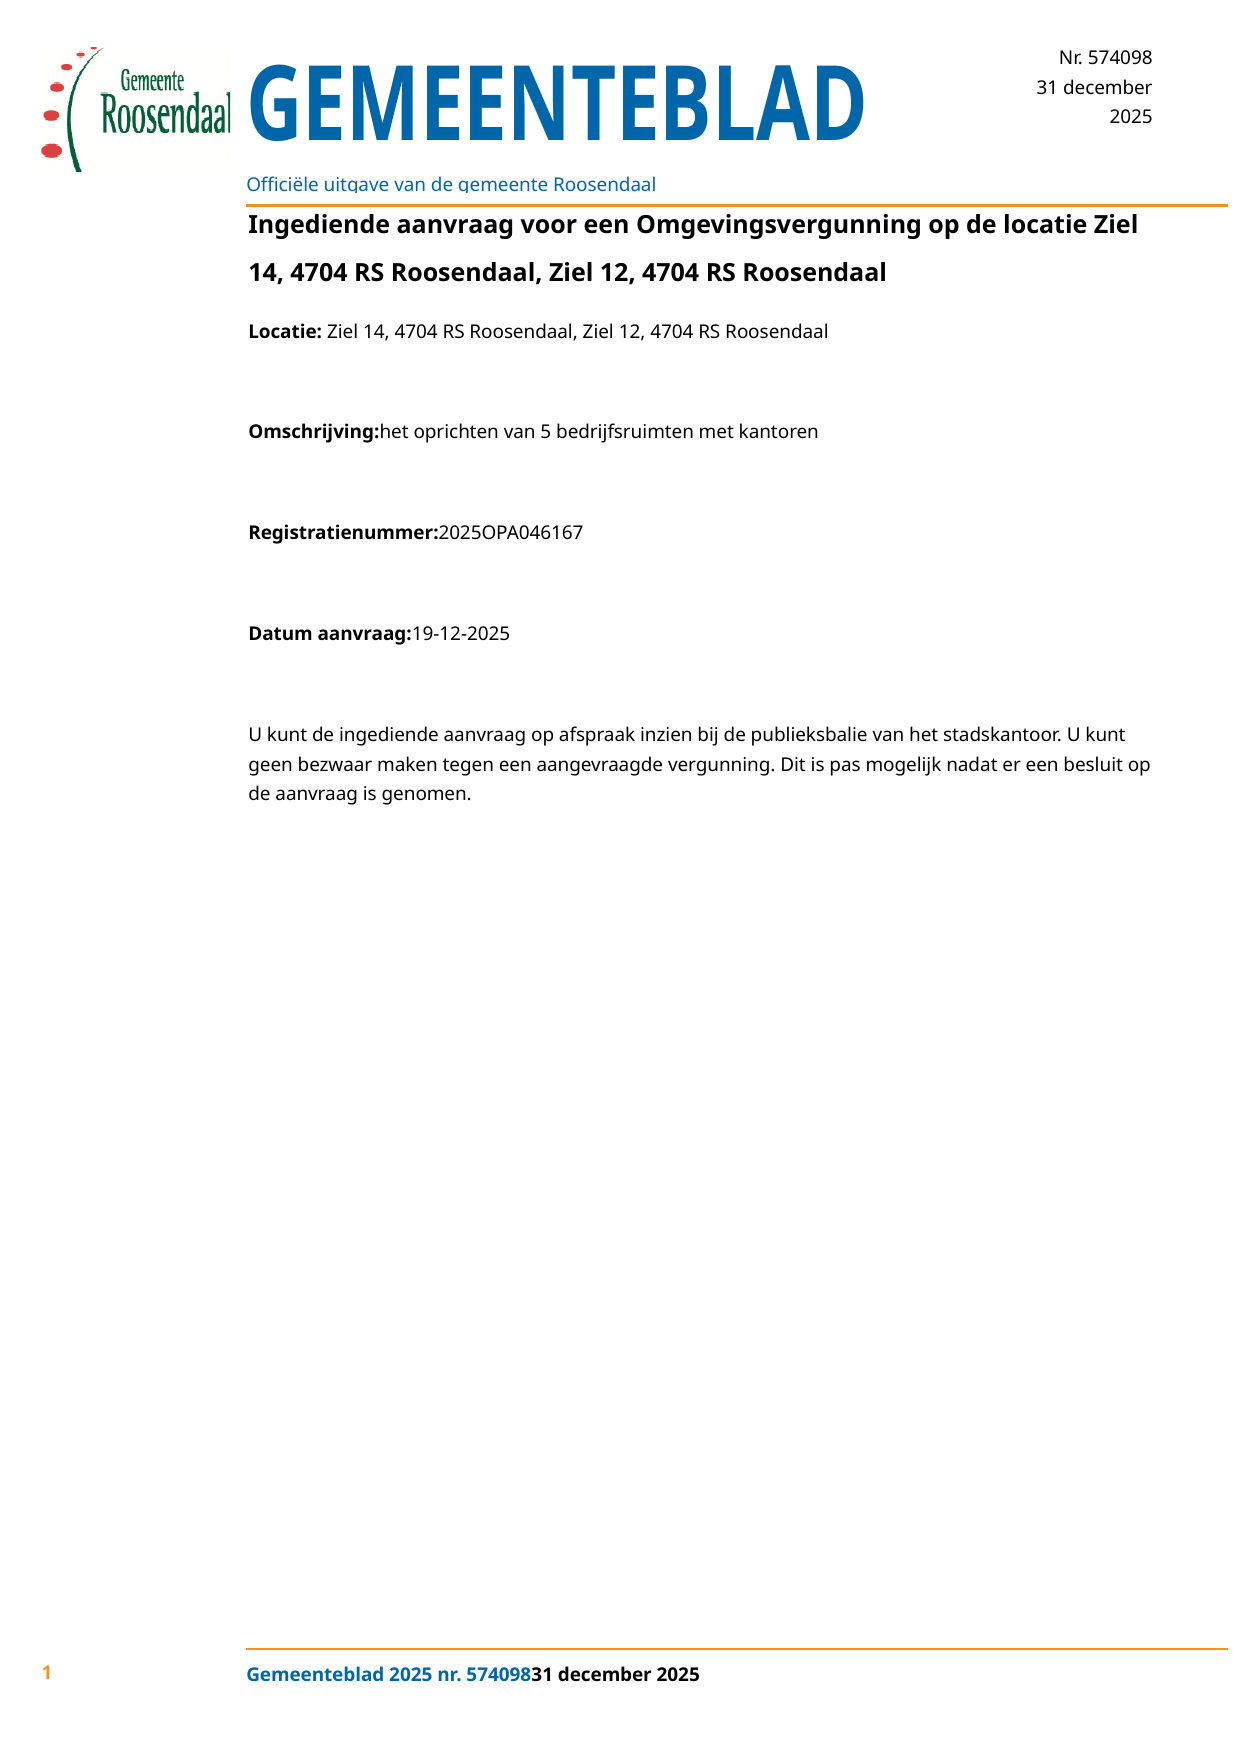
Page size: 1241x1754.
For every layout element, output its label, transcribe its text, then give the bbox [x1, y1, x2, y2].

text Locatie: Ziel 14, 4704 RS Roosendaal, Ziel 12, 4704 RS Roosendaal [248, 318, 1152, 344]
text Registratienummer:2025OPA046167 [248, 519, 1152, 545]
text Omschrijving:het oprichten van 5 bedrijfsruimten met kantoren [248, 419, 1152, 444]
text Ingediende aanvraag voor een Omgevingsvergunning op de locatie Ziel 14, 4704 RS Roosendaal, Ziel 12, 4704 RS Roosendaal [248, 207, 1152, 288]
text U kunt de ingediende aanvraag op afspraak inzien bij de publieksbalie van het stadskantoor. U kunt geen bezwaar maken tegen een aangevraagde vergunning. Dit is pas mogelijk nadat er een besluit op de aanvraag is genomen. [248, 721, 1152, 806]
picture [41, 47, 231, 172]
text Datum aanvraag:19-12-2025 [248, 620, 1152, 646]
